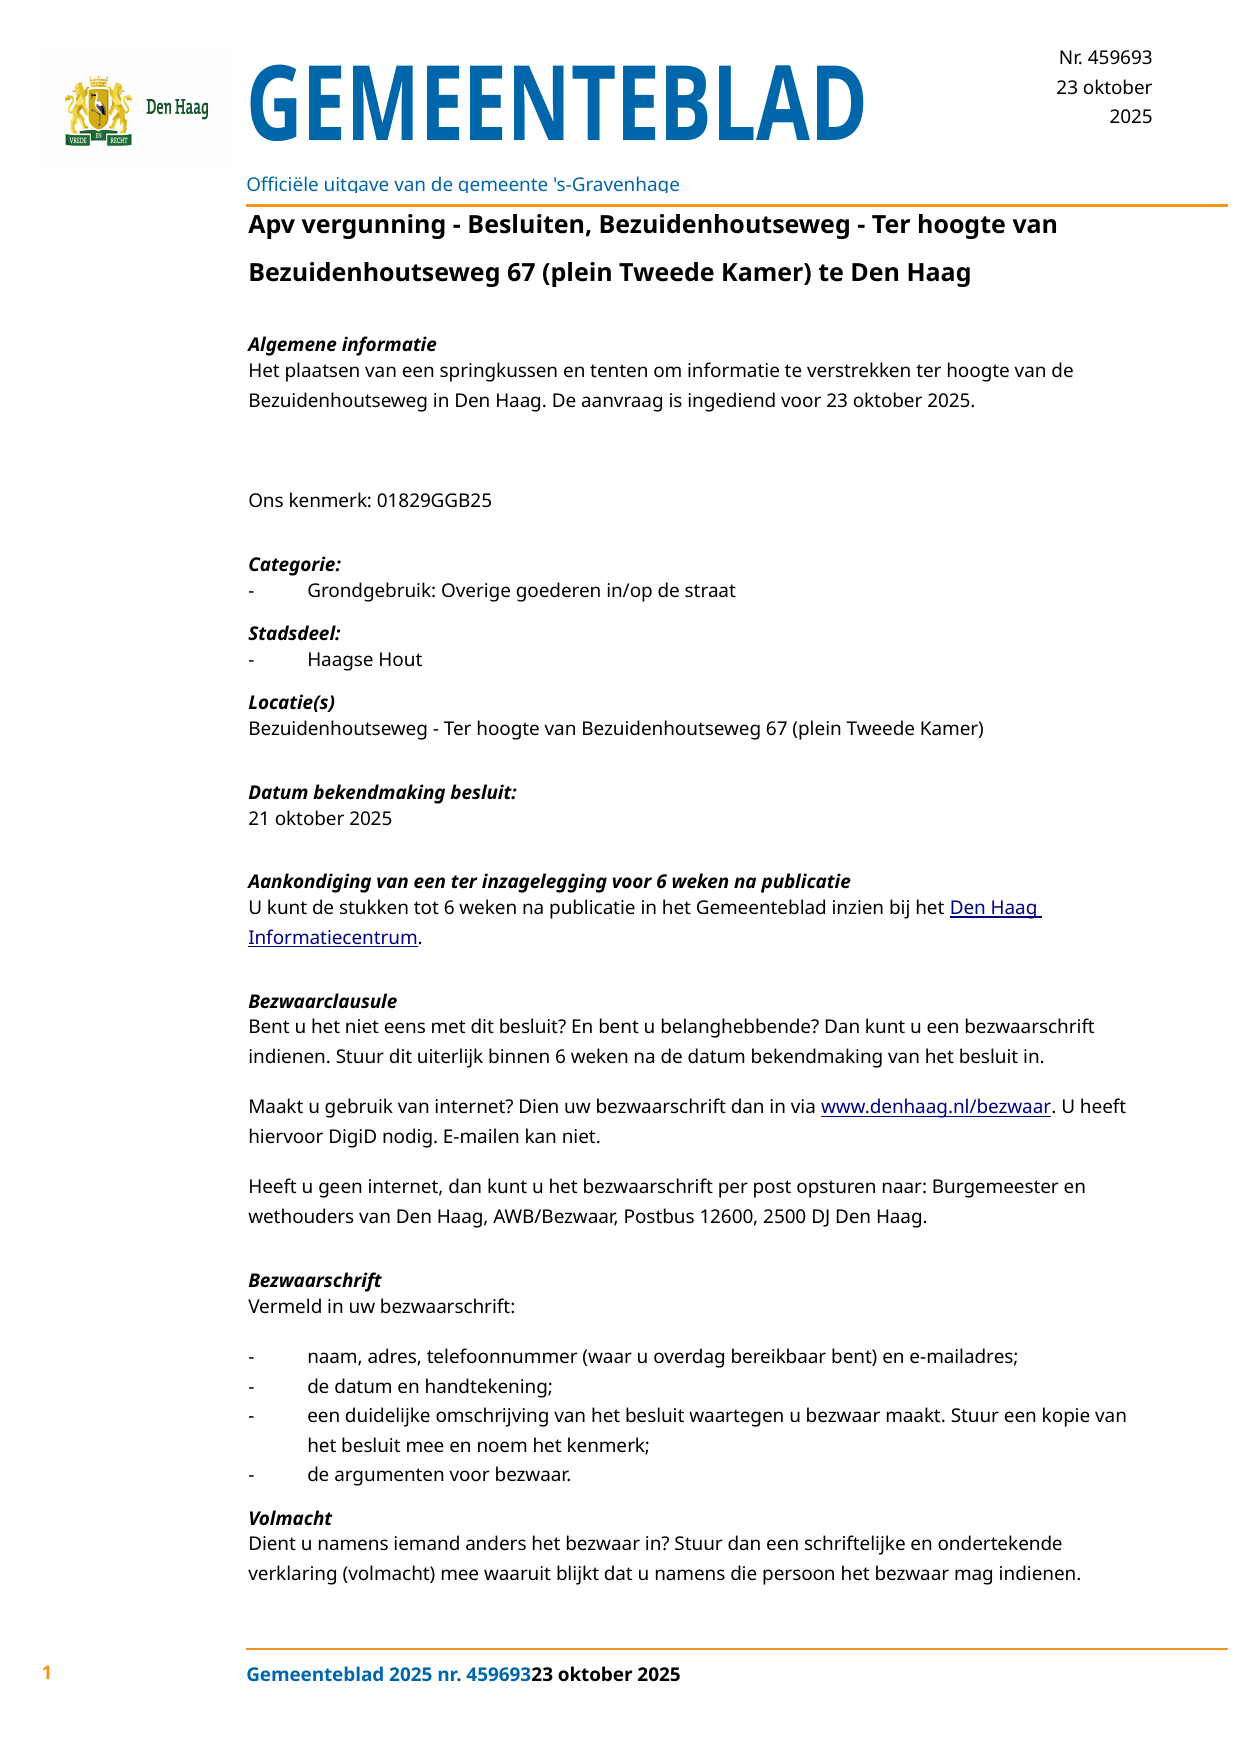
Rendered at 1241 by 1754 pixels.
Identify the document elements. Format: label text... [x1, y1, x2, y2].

list een duidelijke omschrijving van het besluit waartegen u bezwaar maakt. Stuur een kopie van het besluit mee en noem het kenmerk; [248, 1402, 1152, 1458]
text Locatie(s) [248, 689, 1152, 715]
text Algemene informatie [248, 331, 1152, 357]
text Datum bekendmaking besluit: [248, 779, 1152, 805]
text Bezwaarclausule [248, 988, 1152, 1014]
text Dient u namens iemand anders het bezwaar in? Stuur dan een schriftelijke en ondertekende verklaring (volmacht) mee waaruit blijkt dat u namens die persoon het bezwaar mag indienen. [248, 1531, 1152, 1586]
list Grondgebruik: Overige goederen in/op de straat [248, 577, 1152, 603]
text Bezuidenhoutseweg - Ter hoogte van Bezuidenhoutseweg 67 (plein Tweede Kamer) [248, 715, 1152, 741]
text 21 oktober 2025 [248, 805, 1152, 830]
text Heeft u geen internet, dan kunt u het bezwaarschrift per post opsturen naar: Burgemeester en wethouders van Den Haag, AWB/Bezwaar, Postbus 12600, 2500 DJ Den Haag. [248, 1174, 1152, 1229]
list de datum en handtekening; [248, 1373, 1152, 1399]
text Stadsdeel: [248, 620, 1152, 646]
picture [41, 47, 231, 172]
text Het plaatsen van een springkussen en tenten om informatie te verstrekken ter hoogte van de Bezuidenhoutseweg in Den Haag. De aanvraag is ingediend voor 23 oktober 2025. [248, 357, 1152, 412]
list de argumenten voor bezwaar. [248, 1462, 1152, 1487]
text Categorie: [248, 552, 1152, 577]
text Ons kenmerk: 01829GGB25 [248, 488, 1152, 513]
list Haagse Hout [248, 646, 1152, 672]
text Bezwaarschrift [248, 1267, 1152, 1293]
text Apv vergunning - Besluiten, Bezuidenhoutseweg - Ter hoogte van Bezuidenhoutseweg 67 (plein Tweede Kamer) te Den Haag [248, 207, 1152, 288]
text Maakt u gebruik van internet? Dien uw bezwaarschrift dan in via www.denhaag.nl/bezwaar. U heeft hiervoor DigiD nodig. E-mailen kan niet. [248, 1094, 1152, 1149]
text Vermeld in uw bezwaarschrift: [248, 1293, 1152, 1319]
text Bent u het niet eens met dit besluit? En bent u belanghebbende? Dan kunt u een bezwaarschrift indienen. Stuur dit uiterlijk binnen 6 weken na de datum bekendmaking van het besluit in. [248, 1014, 1152, 1069]
list naam, adres, telefoonnummer (waar u overdag bereikbaar bent) en e-mailadres; [248, 1343, 1152, 1369]
text U kunt de stukken tot 6 weken na publicatie in het Gemeenteblad inzien bij het Den Haag Informatiecentrum. [248, 894, 1152, 950]
text Aankondiging van een ter inzagelegging voor 6 weken na publicatie [248, 869, 1152, 894]
text Volmacht [248, 1505, 1152, 1531]
